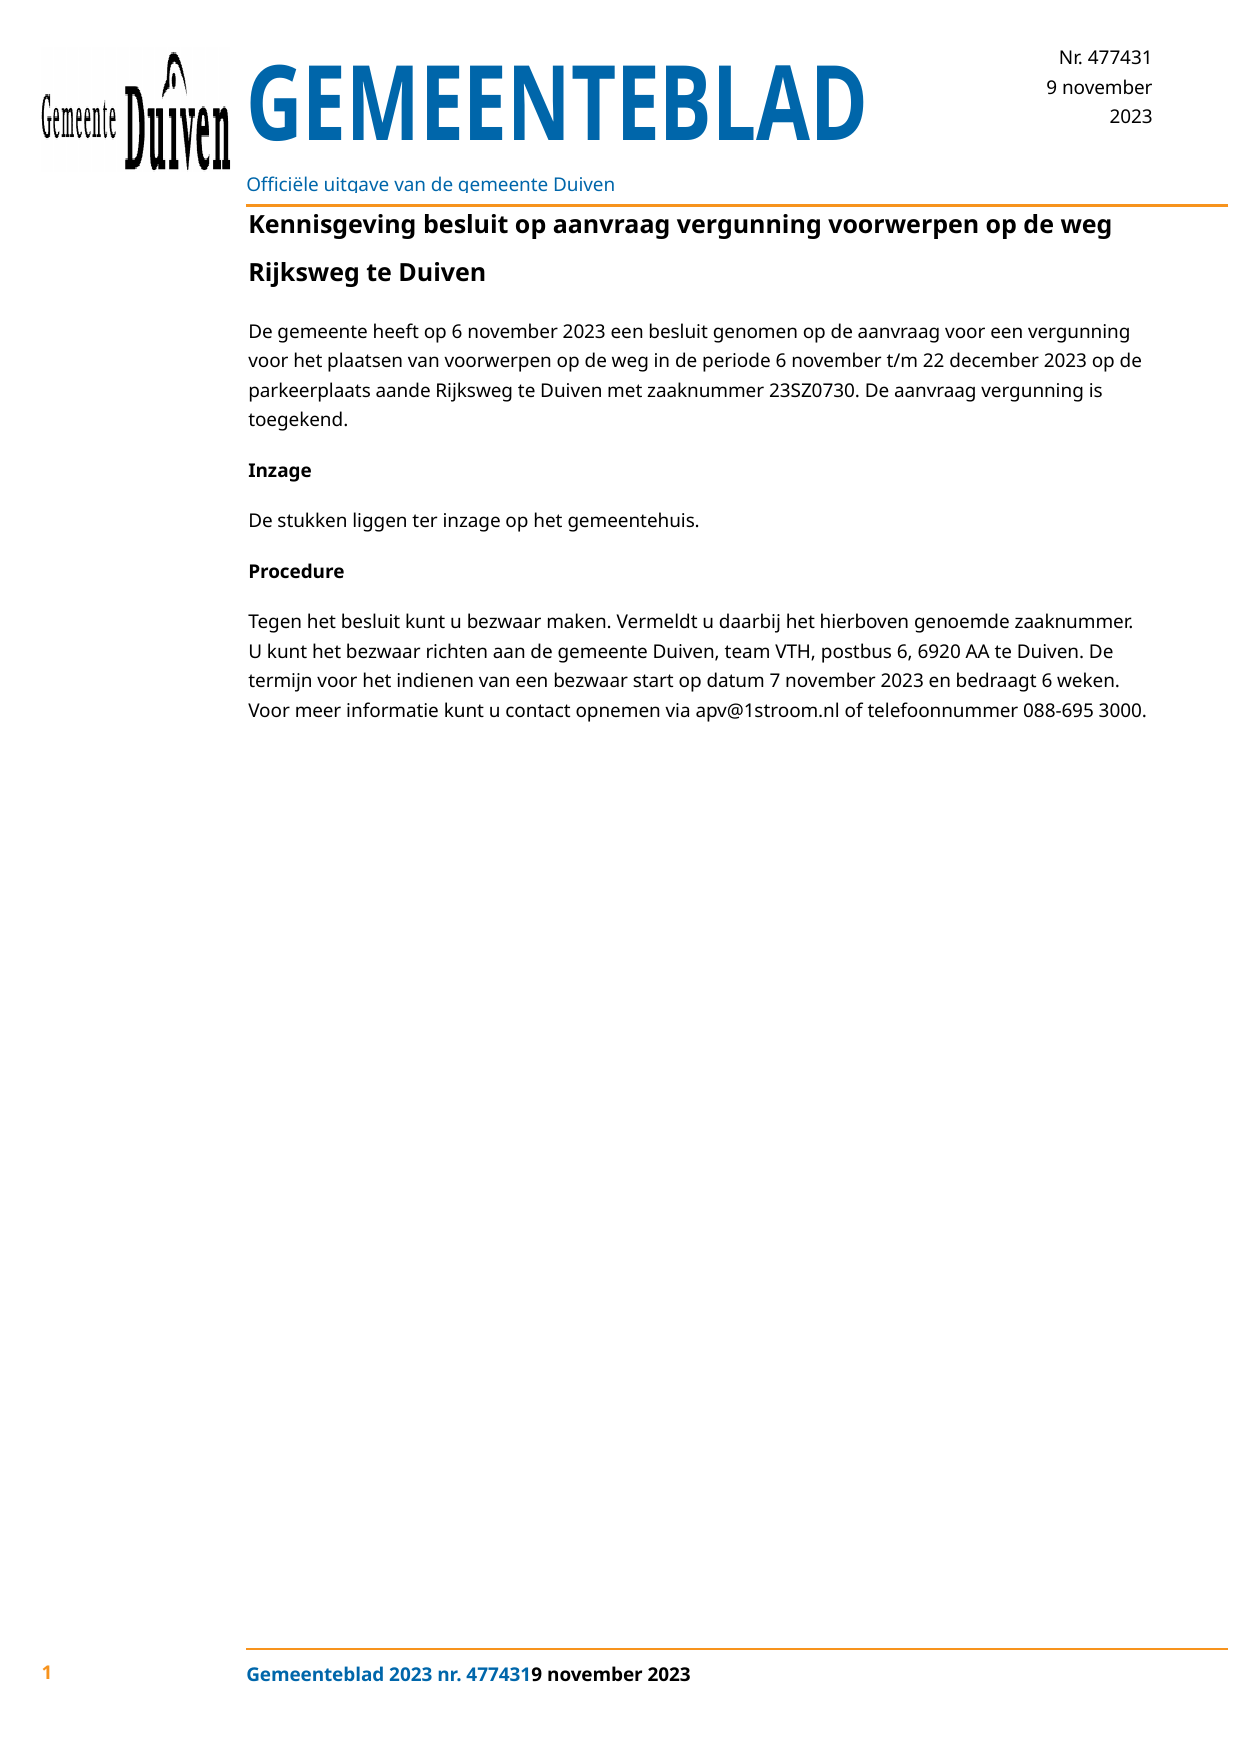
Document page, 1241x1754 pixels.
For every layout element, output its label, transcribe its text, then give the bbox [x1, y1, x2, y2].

text De stukken liggen ter inzage op het gemeentehuis. [248, 507, 1152, 533]
text De gemeente heeft op 6 november 2023 een besluit genomen op de aanvraag voor een vergunning voor het plaatsen van voorwerpen op de weg in de periode 6 november t/m 22 december 2023 op de parkeerplaats aande Rijksweg te Duiven met zaaknummer 23SZ0730. De aanvraag vergunning is toegekend. [248, 318, 1152, 432]
text Procedure [248, 558, 1152, 584]
text Kennisgeving besluit op aanvraag vergunning voorwerpen op de weg Rijksweg te Duiven [248, 207, 1152, 288]
text Inzage [248, 457, 1152, 483]
picture [41, 47, 231, 172]
text Tegen het besluit kunt u bezwaar maken. Vermeldt u daarbij het hierboven genoemde zaaknummer. U kunt het bezwaar richten aan de gemeente Duiven, team VTH, postbus 6, 6920 AA te Duiven. De termijn voor het indienen van een bezwaar start op datum 7 november 2023 en bedraagt 6 weken. Voor meer informatie kunt u contact opnemen via apv@1stroom.nl of telefoonnummer 088-695 3000. [248, 608, 1152, 723]
